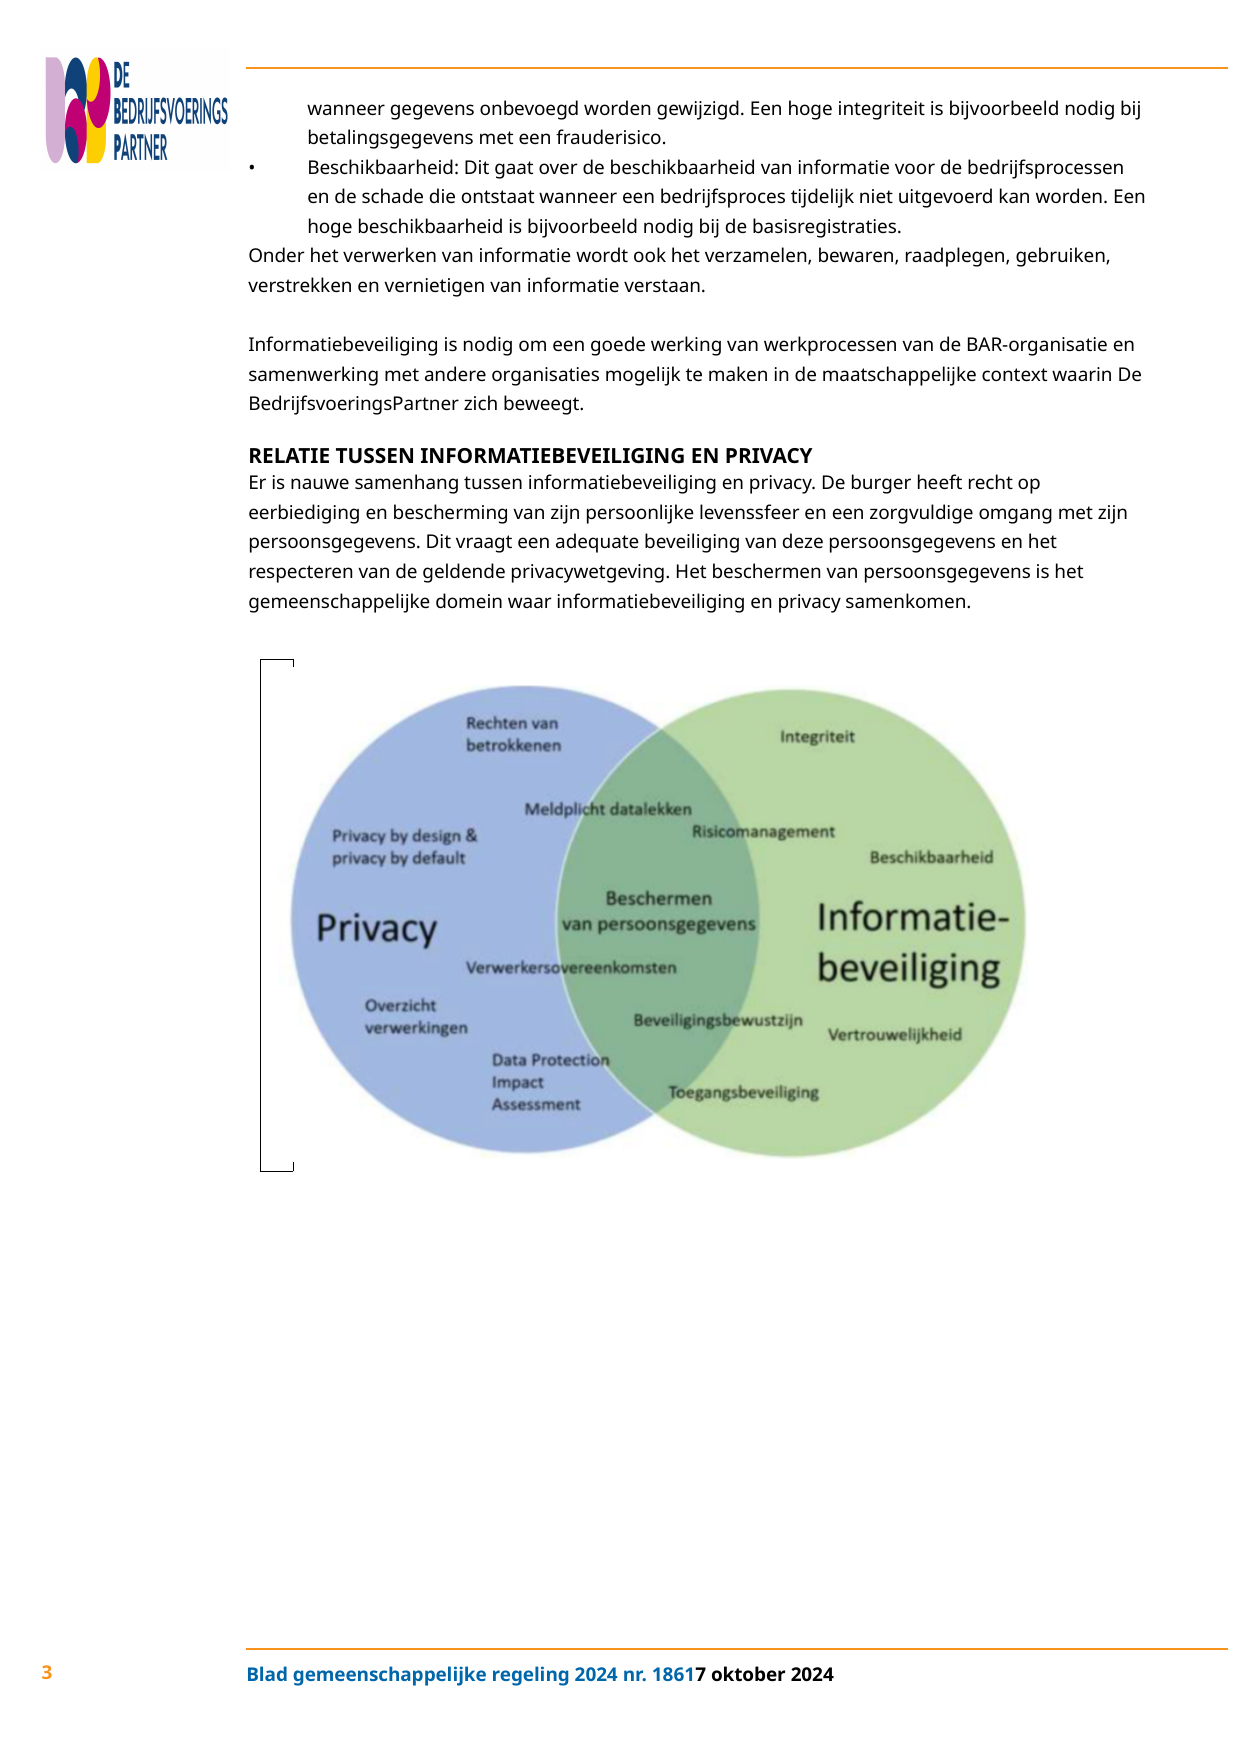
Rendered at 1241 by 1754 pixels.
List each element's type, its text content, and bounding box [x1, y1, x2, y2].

text Onder het verwerken van informatie wordt ook het verzamelen, bewaren, raadplegen, gebruiken, verstrekken en vernietigen van informatie verstaan. [248, 243, 1152, 298]
text RELATIE TUSSEN INFORMATIEBEVEILIGING EN PRIVACY [248, 441, 1152, 469]
picture [41, 47, 231, 172]
list wanneer gegevens onbevoegd worden gewijzigd. Een hoge integriteit is bijvoorbeeld nodig bij betalingsgegevens met een frauderisico. [248, 95, 1152, 150]
list Beschikbaarheid: Dit gaat over de beschikbaarheid van informatie voor de bedrijfsprocessen en de schade die ontstaat wanneer een bedrijfsproces tijdelijk niet uitgevoerd kan worden. Een hoge beschikbaarheid is bijvoorbeeld nodig bij de basisregistraties. [248, 154, 1152, 239]
text Informatiebeveiliging is nodig om een goede werking van werkprocessen van de BAR-organisatie en samenwerking met andere organisaties mogelijk te maken in de maatschappelijke context waarin De BedrijfsvoeringsPartner zich beweegt. [248, 331, 1152, 416]
text Er is nauwe samenhang tussen informatiebeveiliging en privacy. De burger heeft recht op eerbiediging en bescherming van zijn persoonlijke levenssfeer en een zorgvuldige omgang met zijn persoonsgegevens. Dit vraagt een adequate beveiliging van deze persoonsgegevens en het respecteren van de geldende privacywetgeving. Het beschermen van persoonsgegevens is het gemeenschappelijke domein waar informatiebeveiliging en privacy samenkomen. [248, 469, 1152, 613]
picture [268, 667, 1037, 1162]
